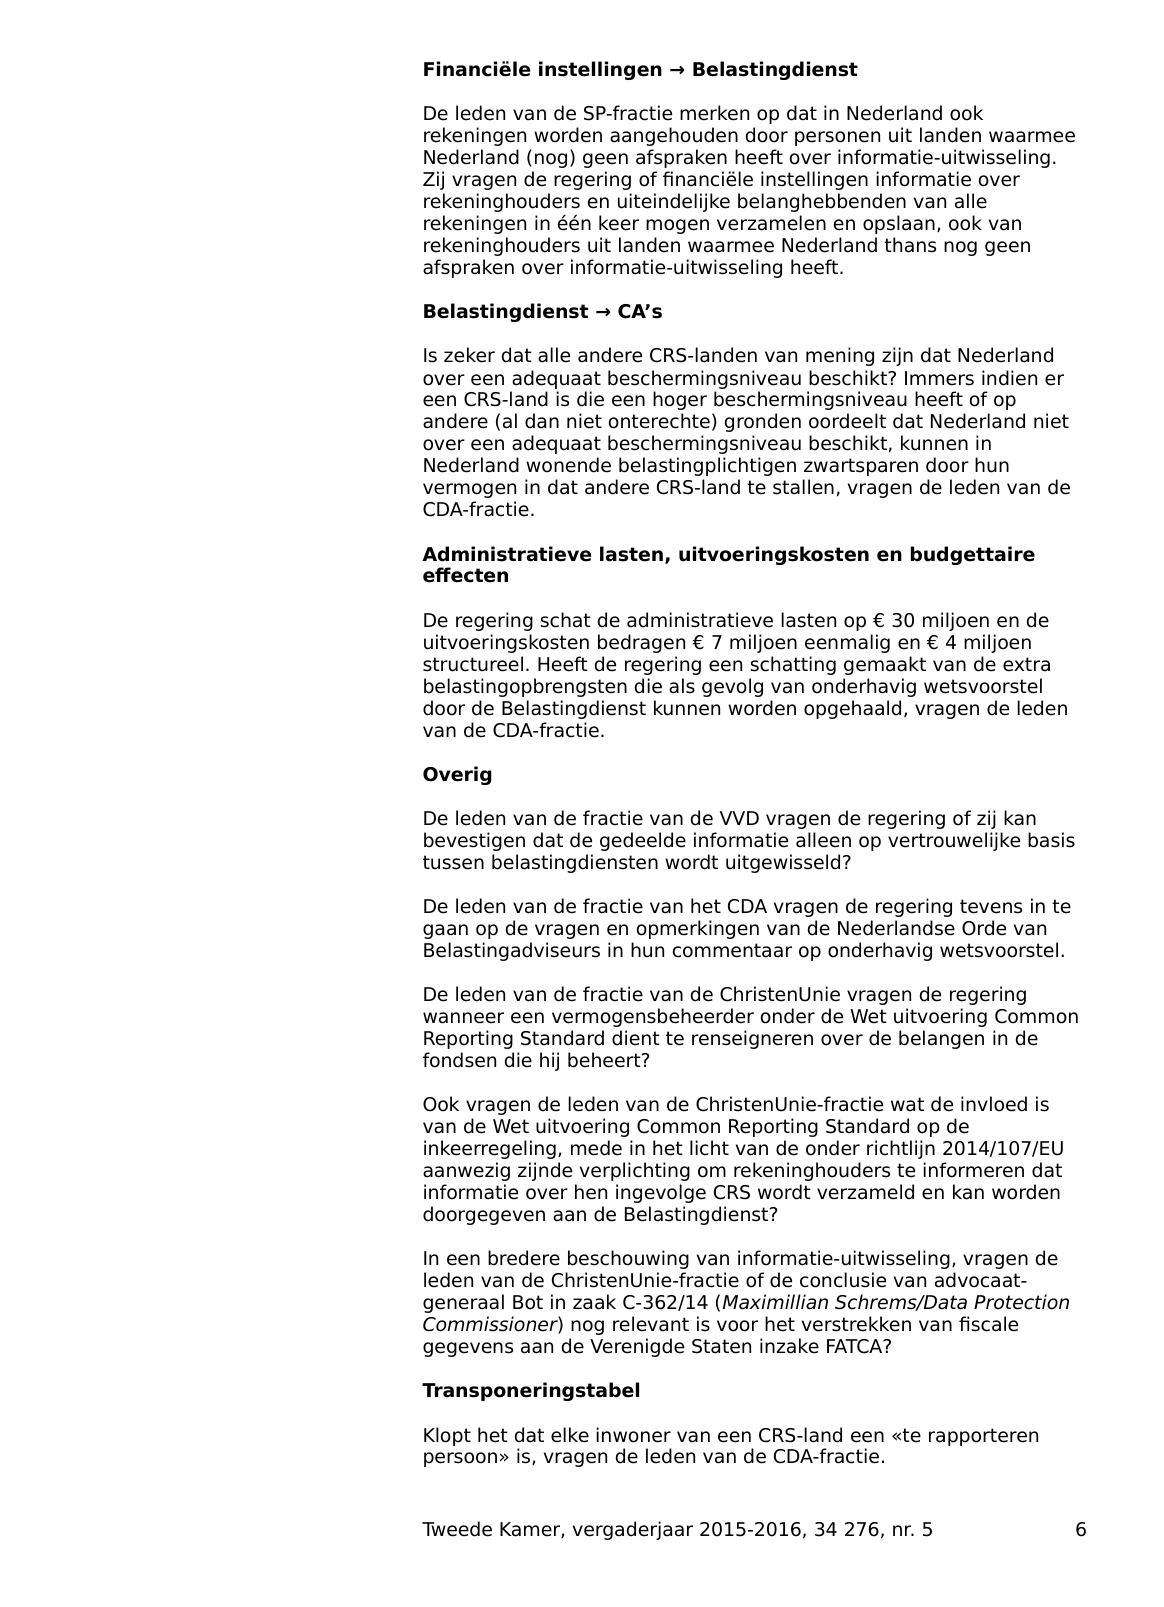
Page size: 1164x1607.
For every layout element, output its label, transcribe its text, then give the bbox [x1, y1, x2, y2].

subtitle Belastingdienst → CA’s [422, 301, 1087, 323]
text De leden van de fractie van de VVD vragen de regering of zij kan bevestigen dat de gedeelde informatie alleen op vertrouwelijke basis tussen belastingdiensten wordt uitgewisseld? [422, 808, 1087, 874]
text Is zeker dat alle andere CRS-landen van mening zijn dat Nederland over een adequaat beschermingsniveau beschikt? Immers indien er een CRS-land is die een hoger beschermingsniveau heeft of op andere (al dan niet onterechte) gronden oordeelt dat Nederland niet over een adequaat beschermingsniveau beschikt, kunnen in Nederland wonende belastingplichtigen zwartsparen door hun vermogen in dat andere CRS-land te stallen, vragen de leden van de CDA-fractie. [422, 345, 1087, 521]
subtitle Transponeringstabel [422, 1380, 1087, 1402]
subtitle Administratieve lasten, uitvoeringskosten en budgettaire effecten [422, 543, 1087, 587]
text Klopt het dat elke inwoner van een CRS-land een «te rapporteren persoon» is, vragen de leden van de CDA-fractie. [422, 1424, 1087, 1468]
subtitle Overig [422, 764, 1087, 786]
text Ook vragen de leden van de ChristenUnie-fractie wat de invloed is van de Wet uitvoering Common Reporting Standard op de inkeerregeling, mede in het licht van de onder richtlijn 2014/107/EU aanwezig zijnde verplichting om rekeninghouders te informeren dat informatie over hen ingevolge CRS wordt verzameld en kan worden doorgegeven aan de Belastingdienst? [422, 1094, 1087, 1226]
subtitle Financiële instellingen → Belastingdienst [422, 59, 1087, 81]
text De leden van de SP-fractie merken op dat in Nederland ook rekeningen worden aangehouden door personen uit landen waarmee Nederland (nog) geen afspraken heeft over informatie-uitwisseling. Zij vragen de regering of financiële instellingen informatie over rekeninghouders en uiteindelijke belanghebbenden van alle rekeningen in één keer mogen verzamelen en opslaan, ook van rekeninghouders uit landen waarmee Nederland thans nog geen afspraken over informatie-uitwisseling heeft. [422, 103, 1087, 279]
text In een bredere beschouwing van informatie-uitwisseling, vragen de leden van de ChristenUnie-fractie of de conclusie van advocaat-generaal Bot in zaak C-362/14 (Maximillian Schrems/Data Protection Commissioner) nog relevant is voor het verstrekken van fiscale gegevens aan de Verenigde Staten inzake FATCA? [422, 1248, 1087, 1358]
text De leden van de fractie van het CDA vragen de regering tevens in te gaan op de vragen en opmerkingen van de Nederlandse Orde van Belastingadviseurs in hun commentaar op onderhavig wetsvoorstel. [422, 896, 1087, 962]
text De leden van de fractie van de ChristenUnie vragen de regering wanneer een vermogensbeheerder onder de Wet uitvoering Common Reporting Standard dient te renseigneren over de belangen in de fondsen die hij beheert? [422, 984, 1087, 1072]
text De regering schat de administratieve lasten op € 30 miljoen en de uitvoeringskosten bedragen € 7 miljoen eenmalig en € 4 miljoen structureel. Heeft de regering een schatting gemaakt van de extra belastingopbrengsten die als gevolg van onderhavig wetsvoorstel door de Belastingdienst kunnen worden opgehaald, vragen de leden van de CDA-fractie. [422, 609, 1087, 741]
